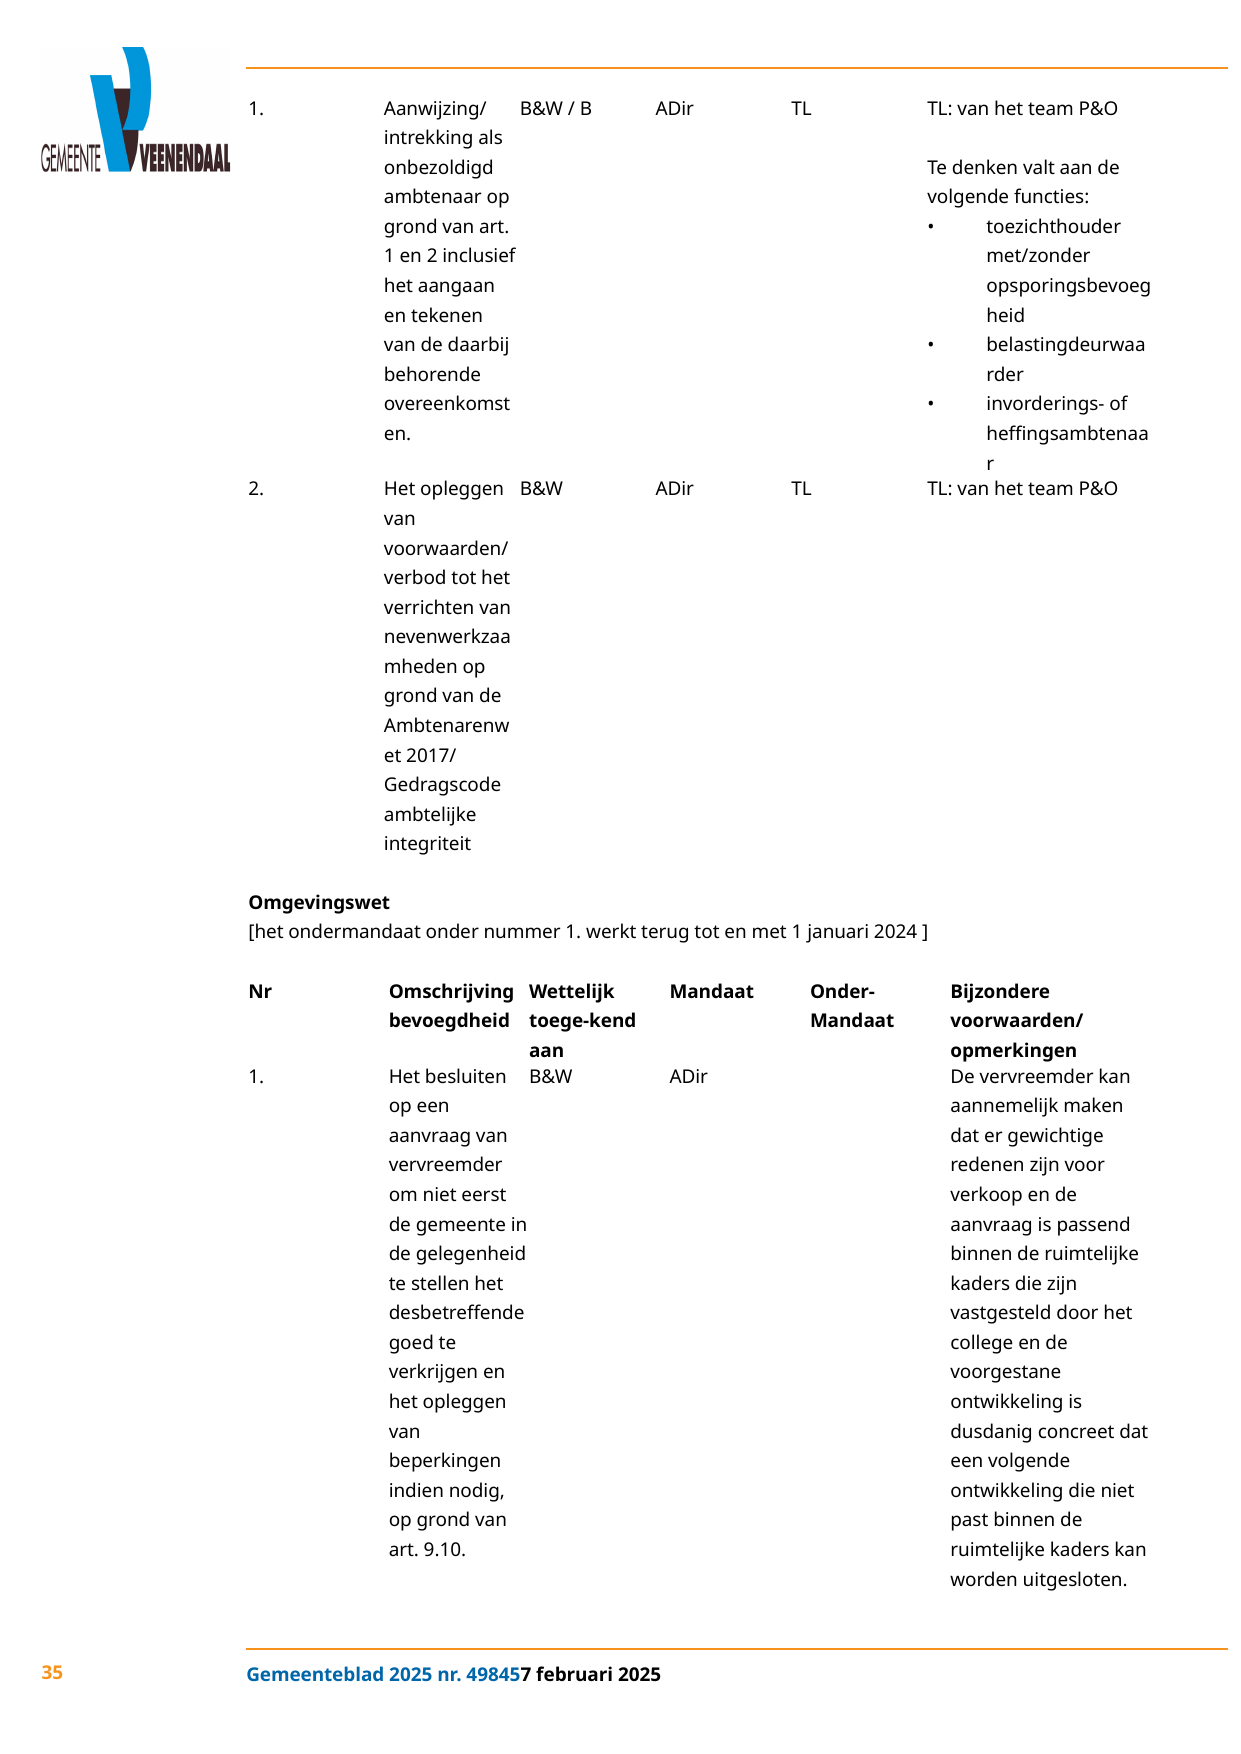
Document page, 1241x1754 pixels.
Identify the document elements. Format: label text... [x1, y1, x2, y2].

table_cell Het besluiten op een aanvraag van vervreemder om niet eerst de gemeente in de gelegenheid te stellen het desbetreffende goed te verkrijgen en het opleggen van beperkingen indien nodig, op grond van art. 9.10. [389, 1063, 529, 1591]
table_cell ADir [669, 1063, 810, 1591]
table_header Bijzondere voorwaarden/ opmerkingen [950, 978, 1152, 1063]
table_cell Aanwijzing/intrekking als onbezoldigd ambtenaar op grond van art. 1 en 2 inclusief het aangaan en tekenen van de daarbij behorende overeenkomsten. [384, 95, 519, 476]
table_header Wettelijk toege-kend aan [529, 978, 669, 1063]
table_header Omschrijving bevoegdheid [389, 978, 529, 1063]
table_cell TL [791, 476, 927, 856]
table_cell ADir [655, 476, 791, 856]
table_cell B&W [520, 476, 655, 856]
table_cell [810, 1063, 950, 1591]
table_cell TL: van het team P&O [927, 476, 1152, 856]
table_cell TL: van het team P&O Te denken valt aan de volgende functies: toezichthouder met/zonder opsporingsbevoegheid belastingdeurwaarder invorderings- of heffingsambtenaar [927, 95, 1152, 476]
table_cell ADir [655, 95, 791, 476]
table_cell 2. [248, 476, 384, 856]
table_cell Het opleggen van voorwaarden/ verbod tot het verrichten van nevenwerkzaamheden op grond van de Ambtenarenwet 2017/ Gedragscode ambtelijke integriteit [384, 476, 519, 856]
table_cell TL [791, 95, 927, 476]
text Omgevingswet [248, 889, 1152, 915]
table_header Nr [248, 978, 388, 1063]
text [het ondermandaat onder nummer 1. werkt terug tot en met 1 januari 2024 ] [248, 919, 1152, 944]
table_header Mandaat [669, 978, 810, 1063]
table_header Onder- Mandaat [810, 978, 950, 1063]
picture [41, 47, 130, 172]
table_cell De vervreemder kan aannemelijk maken dat er gewichtige redenen zijn voor verkoop en de aanvraag is passend binnen de ruimtelijke kaders die zijn vastgesteld door het college en de voorgestane ontwikkeling is dusdanig concreet dat een volgende ontwikkeling die niet past binnen de ruimtelijke kaders kan worden uitgesloten. [950, 1063, 1152, 1591]
table_cell 1. [248, 1063, 388, 1591]
picture [123, 47, 231, 172]
table_cell B&W / B [520, 95, 655, 476]
table_cell 1. [248, 95, 384, 476]
table_cell B&W [529, 1063, 669, 1591]
